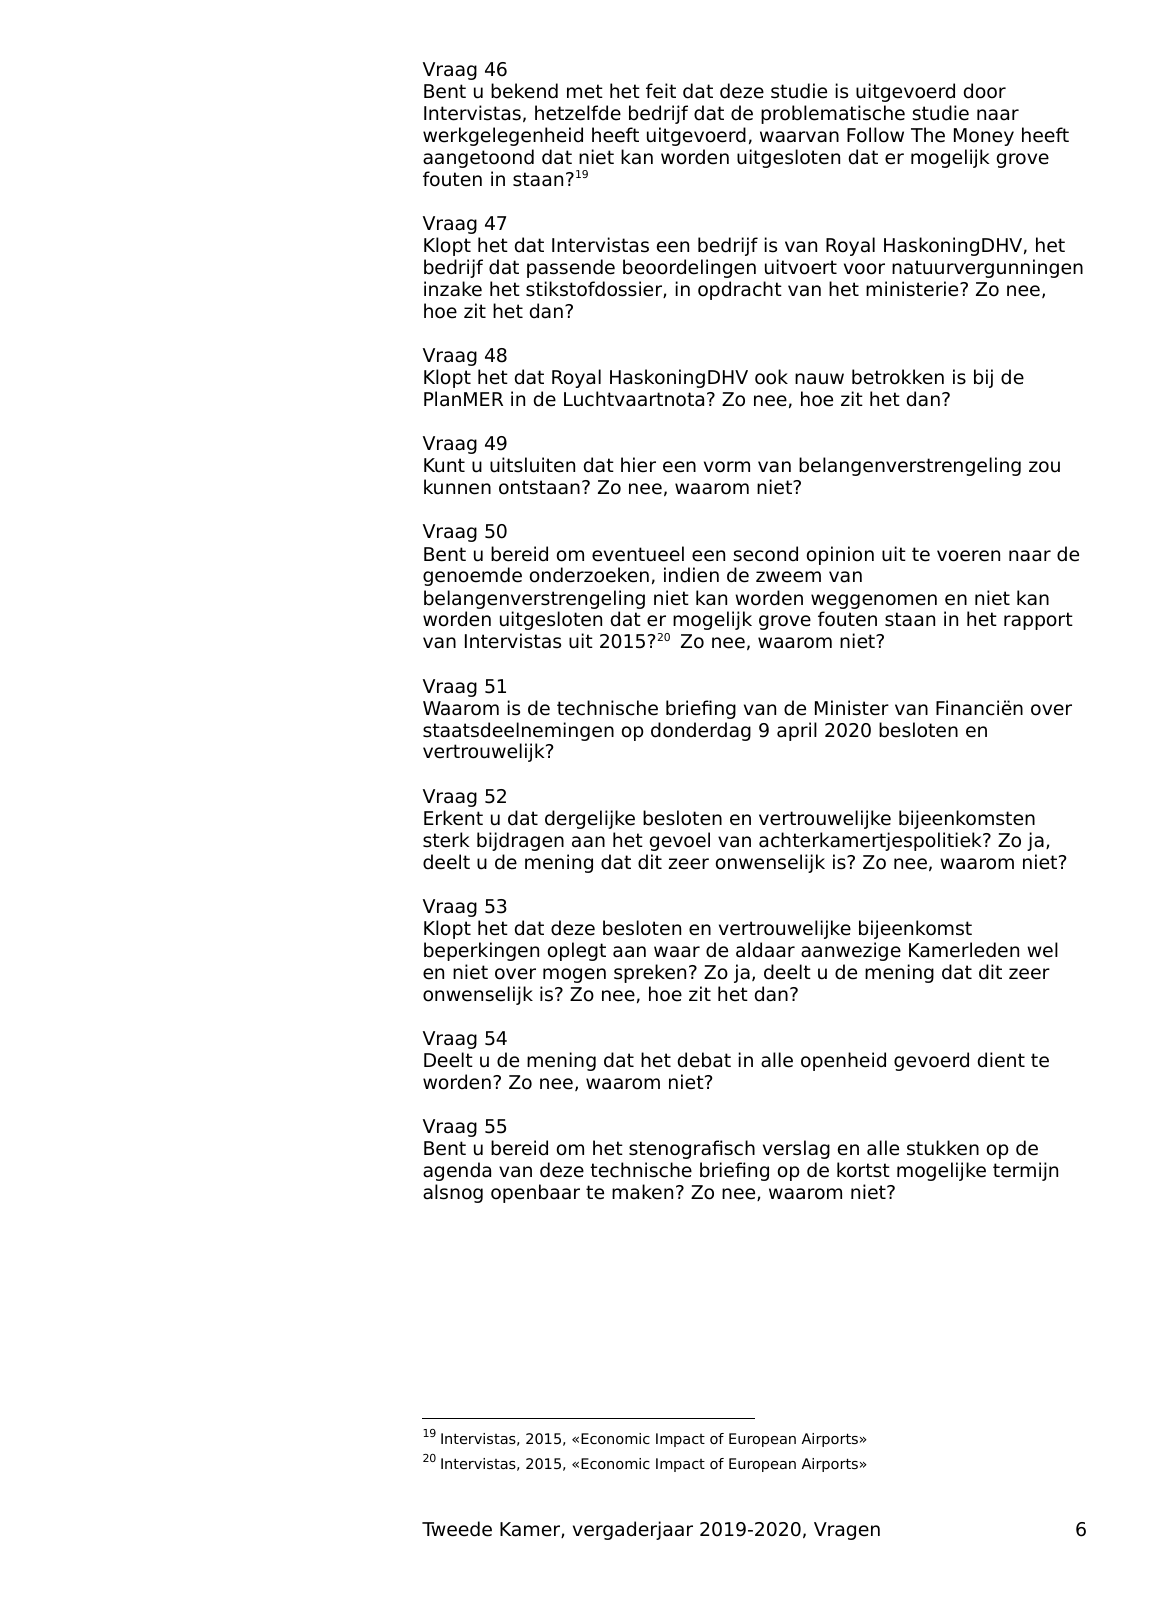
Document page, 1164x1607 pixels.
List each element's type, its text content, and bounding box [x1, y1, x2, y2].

text Waarom is de technische briefing van de Minister van Financiën over staatsdeelnemingen op donderdag 9 april 2020 besloten en vertrouwelijk? [422, 697, 1087, 763]
text Intervistas, 2015, «Economic Impact of European Airports» [422, 1427, 1087, 1449]
text Bent u bereid om eventueel een second opinion uit te voeren naar de genoemde onderzoeken, indien de zweem van belangenverstrengeling niet kan worden weggenomen en niet kan worden uitgesloten dat er mogelijk grove fouten staan in het rapport van Intervistas uit 2015? Zo nee, waarom niet? [422, 543, 1087, 653]
text Vraag 52 [422, 786, 1087, 808]
text Vraag 51 [422, 676, 1087, 697]
text Deelt u de mening dat het debat in alle openheid gevoerd dient te worden? Zo nee, waarom niet? [422, 1050, 1087, 1094]
text Vraag 47 [422, 213, 1087, 235]
text Vraag 48 [422, 345, 1087, 367]
text Erkent u dat dergelijke besloten en vertrouwelijke bijeenkomsten sterk bijdragen aan het gevoel van achterkamertjespolitiek? Zo ja, deelt u de mening dat dit zeer onwenselijk is? Zo nee, waarom niet? [422, 808, 1087, 873]
text Bent u bereid om het stenografisch verslag en alle stukken op de agenda van deze technische briefing op de kortst mogelijke termijn alsnog openbaar te maken? Zo nee, waarom niet? [422, 1138, 1087, 1204]
text Vraag 54 [422, 1028, 1087, 1050]
text Vraag 53 [422, 896, 1087, 918]
text Klopt het dat Royal HaskoningDHV ook nauw betrokken is bij de PlanMER in de Luchtvaartnota? Zo nee, hoe zit het dan? [422, 367, 1087, 411]
text Intervistas, 2015, «Economic Impact of European Airports» [422, 1452, 1087, 1474]
text Klopt het dat Intervistas een bedrijf is van Royal HaskoningDHV, het bedrijf dat passende beoordelingen uitvoert voor natuurvergunningen inzake het stikstofdossier, in opdracht van het ministerie? Zo nee, hoe zit het dan? [422, 235, 1087, 323]
text Vraag 50 [422, 521, 1087, 543]
text Kunt u uitsluiten dat hier een vorm van belangenverstrengeling zou kunnen ontstaan? Zo nee, waarom niet? [422, 455, 1087, 499]
text Bent u bekend met het feit dat deze studie is uitgevoerd door Intervistas, hetzelfde bedrijf dat de problematische studie naar werkgelegenheid heeft uitgevoerd, waarvan Follow The Money heeft aangetoond dat niet kan worden uitgesloten dat er mogelijk grove fouten in staan? [422, 81, 1087, 191]
text Vraag 55 [422, 1116, 1087, 1138]
text Vraag 49 [422, 433, 1087, 455]
text Klopt het dat deze besloten en vertrouwelijke bijeenkomst beperkingen oplegt aan waar de aldaar aanwezige Kamerleden wel en niet over mogen spreken? Zo ja, deelt u de mening dat dit zeer onwenselijk is? Zo nee, hoe zit het dan? [422, 918, 1087, 1006]
text Vraag 46 [422, 59, 1087, 81]
